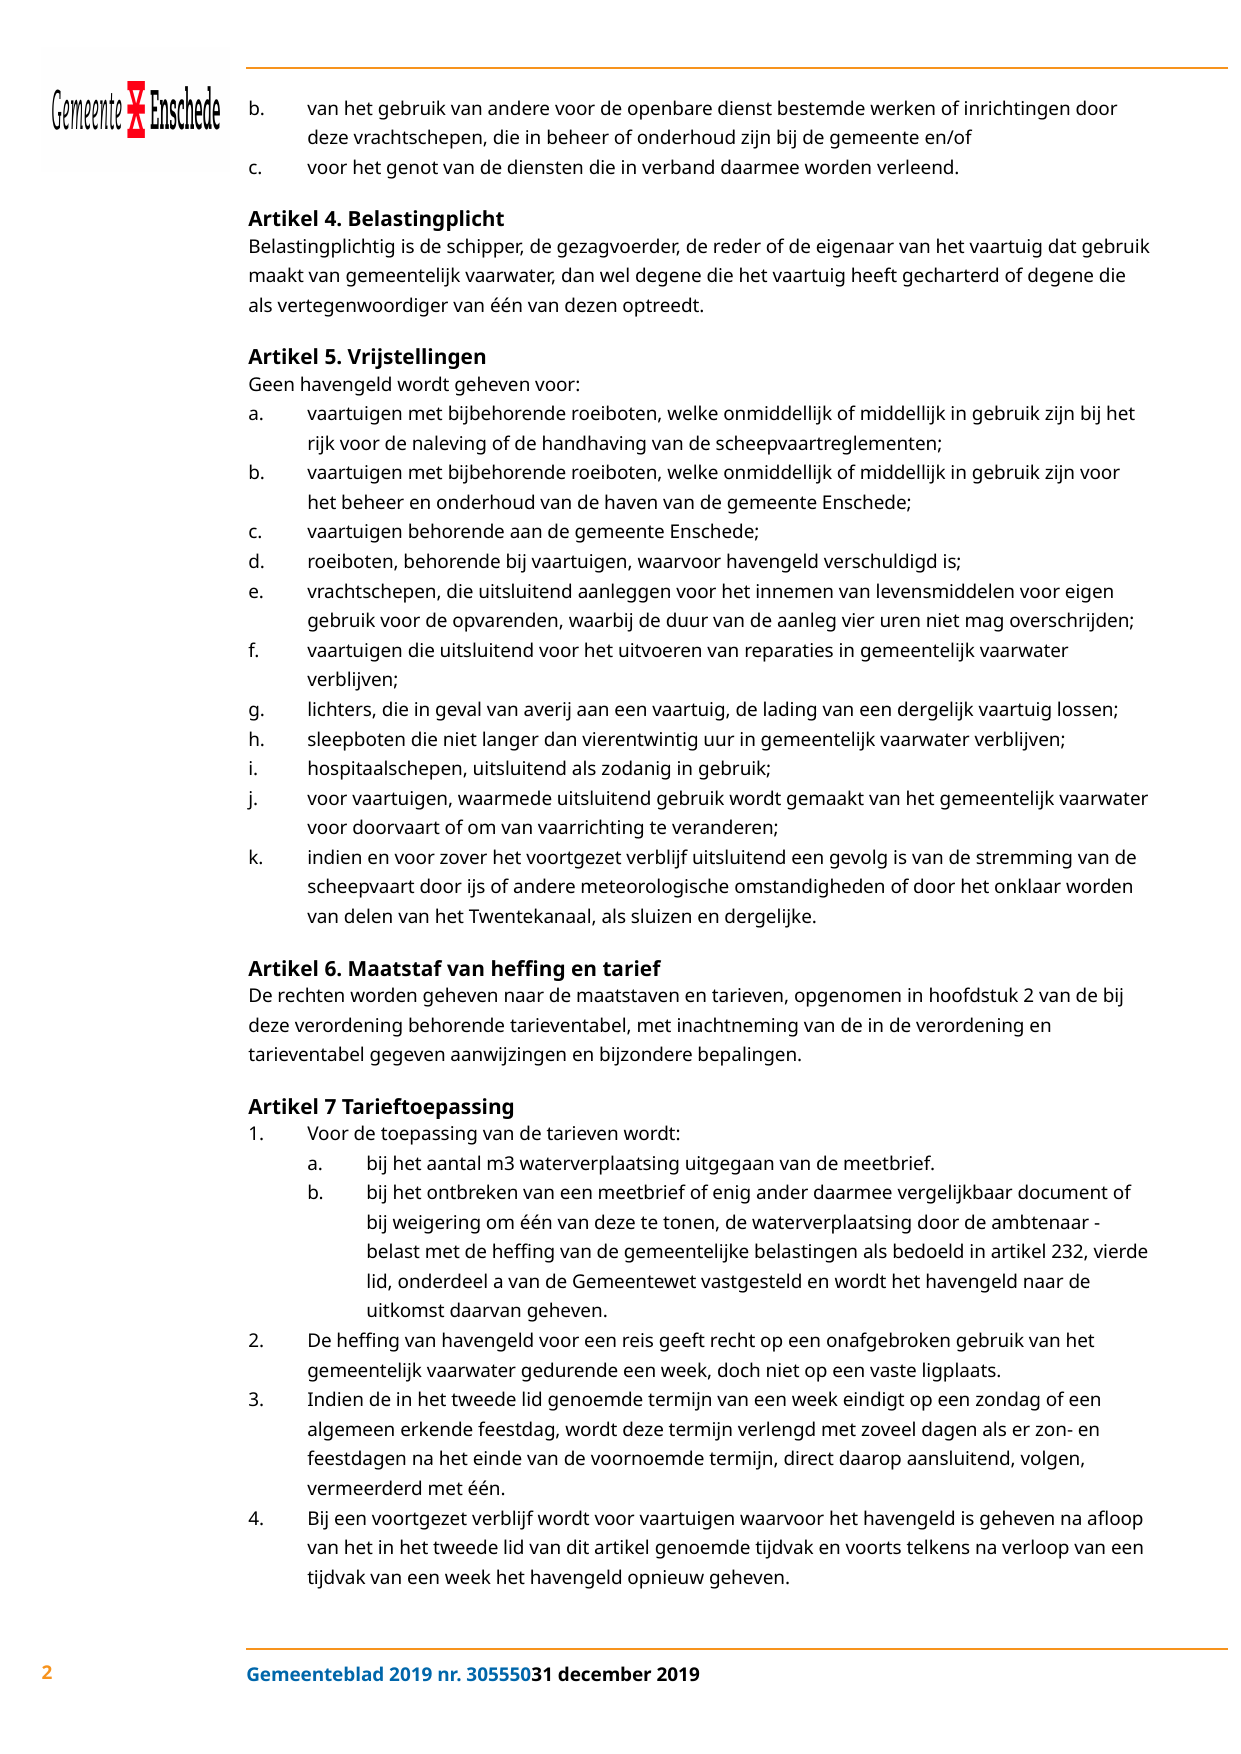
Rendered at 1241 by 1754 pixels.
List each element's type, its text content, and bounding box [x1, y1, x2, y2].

list hospitaalschepen, uitsluitend als zodanig in gebruik; [248, 755, 1152, 781]
text Artikel 6. Maatstaf van heffing en tarief [248, 954, 1152, 982]
list roeiboten, behorende bij vaartuigen, waarvoor havengeld verschuldigd is; [248, 548, 1152, 574]
list vaartuigen die uitsluitend voor het uitvoeren van reparaties in gemeentelijk vaarwater verblijven; [248, 637, 1152, 692]
list vaartuigen met bijbehorende roeiboten, welke onmiddellijk of middellijk in gebruik zijn voor het beheer en onderhoud van de haven van de gemeente Enschede; [248, 459, 1152, 515]
list bij het ontbreken van een meetbrief of enig ander daarmee vergelijkbaar document of bij weigering om één van deze te tonen, de waterverplaatsing door de ambtenaar - belast met de heffing van de gemeentelijke belastingen als bedoeld in artikel 232, vierde lid, onderdeel a van de Gemeentewet vastgesteld en wordt het havengeld naar de uitkomst daarvan geheven. [307, 1179, 1152, 1323]
list Voor de toepassing van de tarieven wordt: [248, 1120, 1152, 1146]
list Indien de in het tweede lid genoemde termijn van een week eindigt op een zondag of een algemeen erkende feestdag, wordt deze termijn verlengd met zoveel dagen als er zon- en feestdagen na het einde van de voornoemde termijn, direct daarop aansluitend, volgen, vermeerderd met één. [248, 1386, 1152, 1501]
text Geen havengeld wordt geheven voor: [248, 371, 1152, 397]
list voor vaartuigen, waarmede uitsluitend gebruik wordt gemaakt van het gemeentelijk vaarwater voor doorvaart of om van vaarrichting te veranderen; [248, 785, 1152, 840]
text Artikel 7 Tarieftoepassing [248, 1092, 1152, 1120]
list voor het genot van de diensten die in verband daarmee worden verleend. [248, 154, 1152, 180]
list vaartuigen behorende aan de gemeente Enschede; [248, 519, 1152, 544]
list indien en voor zover het voortgezet verblijf uitsluitend een gevolg is van de stremming van de scheepvaart door ijs of andere meteorologische omstandigheden of door het onklaar worden van delen van het Twentekanaal, als sluizen en dergelijke. [248, 844, 1152, 929]
list bij het aantal m3 waterverplaatsing uitgegaan van de meetbrief. [307, 1150, 1152, 1176]
list lichters, die in geval van averij aan een vaartuig, de lading van een dergelijk vaartuig lossen; [248, 696, 1152, 722]
list Bij een voortgezet verblijf wordt voor vaartuigen waarvoor het havengeld is geheven na afloop van het in het tweede lid van dit artikel genoemde tijdvak en voorts telkens na verloop van een tijdvak van een week het havengeld opnieuw geheven. [248, 1505, 1152, 1590]
picture [41, 47, 231, 172]
list van het gebruik van andere voor de openbare dienst bestemde werken of inrichtingen door deze vrachtschepen, die in beheer of onderhoud zijn bij de gemeente en/of [248, 95, 1152, 150]
list vaartuigen met bijbehorende roeiboten, welke onmiddellijk of middellijk in gebruik zijn bij het rijk voor de naleving of de handhaving van de scheepvaartreglementen; [248, 400, 1152, 456]
list De heffing van havengeld voor een reis geeft recht op een onafgebroken gebruik van het gemeentelijk vaarwater gedurende een week, doch niet op een vaste ligplaats. [248, 1327, 1152, 1383]
text Artikel 4. Belastingplicht [248, 204, 1152, 233]
text Belastingplichtig is de schipper, de gezagvoerder, de reder of de eigenaar van het vaartuig dat gebruik maakt van gemeentelijk vaarwater, dan wel degene die het vaartuig heeft gecharterd of degene die als vertegenwoordiger van één van dezen optreedt. [248, 233, 1152, 318]
list vrachtschepen, die uitsluitend aanleggen voor het innemen van levensmiddelen voor eigen gebruik voor de opvarenden, waarbij de duur van de aanleg vier uren niet mag overschrijden; [248, 578, 1152, 633]
text Artikel 5. Vrijstellingen [248, 342, 1152, 371]
list sleepboten die niet langer dan vierentwintig uur in gemeentelijk vaarwater verblijven; [248, 726, 1152, 752]
text De rechten worden geheven naar de maatstaven en tarieven, opgenomen in hoofdstuk 2 van de bij deze verordening behorende tarieventabel, met inachtneming van de in de verordening en tarieventabel gegeven aanwijzingen en bijzondere bepalingen. [248, 982, 1152, 1067]
